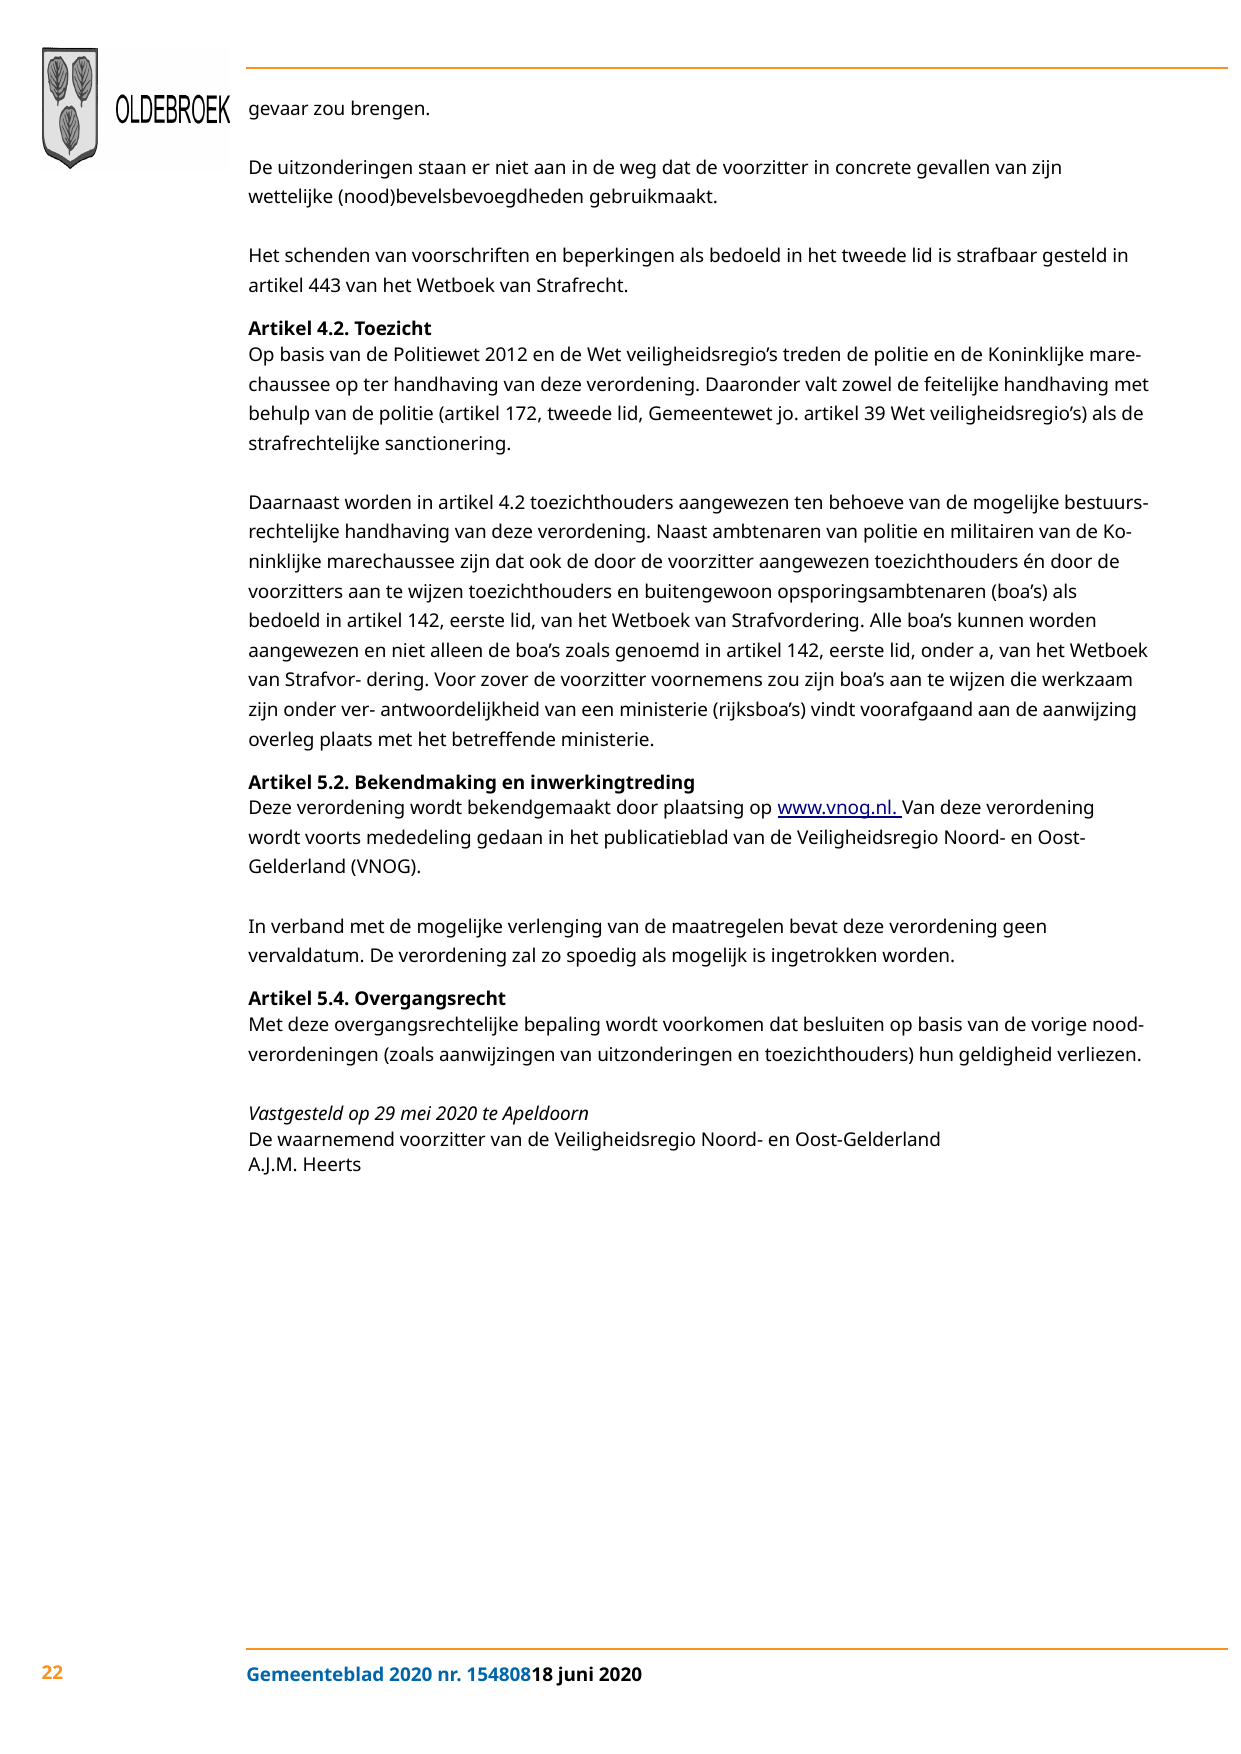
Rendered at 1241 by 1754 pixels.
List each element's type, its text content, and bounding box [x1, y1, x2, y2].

text Het schenden van voorschriften en beperkingen als bedoeld in het tweede lid is strafbaar gesteld in artikel 443 van het Wetboek van Strafrecht. [248, 243, 1152, 298]
text Vastgesteld op 29 mei 2020 te Apeldoorn [248, 1100, 1152, 1126]
text Artikel 4.2. Toezicht [248, 315, 1152, 341]
text Deze verordening wordt bekendgemaakt door plaatsing op www.vnog.nl. Van deze verordening wordt voorts mededeling gedaan in het publicatieblad van de Veiligheidsregio Noord- en Oost-Gelderland (VNOG). [248, 794, 1152, 879]
text Daarnaast worden in artikel 4.2 toezichthouders aangewezen ten behoeve van de mogelijke bestuurs- rechtelijke handhaving van deze verordening. Naast ambtenaren van politie en militairen van de Ko- ninklijke marechaussee zijn dat ook de door de voorzitter aangewezen toezichthouders én door de voorzitters aan te wijzen toezichthouders en buitengewoon opsporingsambtenaren (boa’s) als bedoeld in artikel 142, eerste lid, van het Wetboek van Strafvordering. Alle boa’s kunnen worden aangewezen en niet alleen de boa’s zoals genoemd in artikel 142, eerste lid, onder a, van het Wetboek van Strafvor- dering. Voor zover de voorzitter voornemens zou zijn boa’s aan te wijzen die werkzaam zijn onder ver- antwoordelijkheid van een ministerie (rijksboa’s) vindt voorafgaand aan de aanwijzing overleg plaats met het betreffende ministerie. [248, 489, 1152, 751]
text Op basis van de Politiewet 2012 en de Wet veiligheidsregio’s treden de politie en de Koninklijke mare- chaussee op ter handhaving van deze verordening. Daaronder valt zowel de feitelijke handhaving met behulp van de politie (artikel 172, tweede lid, Gemeentewet jo. artikel 39 Wet veiligheidsregio’s) als de strafrechtelijke sanctionering. [248, 341, 1152, 456]
text Artikel 5.2. Bekendmaking en inwerkingtreding [248, 769, 1152, 794]
text In verband met de mogelijke verlenging van de maatregelen bevat deze verordening geen vervaldatum. De verordening zal zo spoedig als mogelijk is ingetrokken worden. [248, 913, 1152, 968]
text Artikel 5.4. Overgangsrecht [248, 986, 1152, 1011]
text gevaar zou brengen. [248, 95, 1152, 121]
picture [41, 47, 231, 172]
text De waarnemend voorzitter van de Veiligheidsregio Noord- en Oost-Gelderland [248, 1126, 1152, 1152]
text A.J.M. Heerts [248, 1152, 1152, 1177]
text De uitzonderingen staan er niet aan in de weg dat de voorzitter in concrete gevallen van zijn wettelijke (nood)bevelsbevoegdheden gebruikmaakt. [248, 154, 1152, 209]
text Met deze overgangsrechtelijke bepaling wordt voorkomen dat besluiten op basis van de vorige nood- verordeningen (zoals aanwijzingen van uitzonderingen en toezichthouders) hun geldigheid verliezen. [248, 1011, 1152, 1067]
